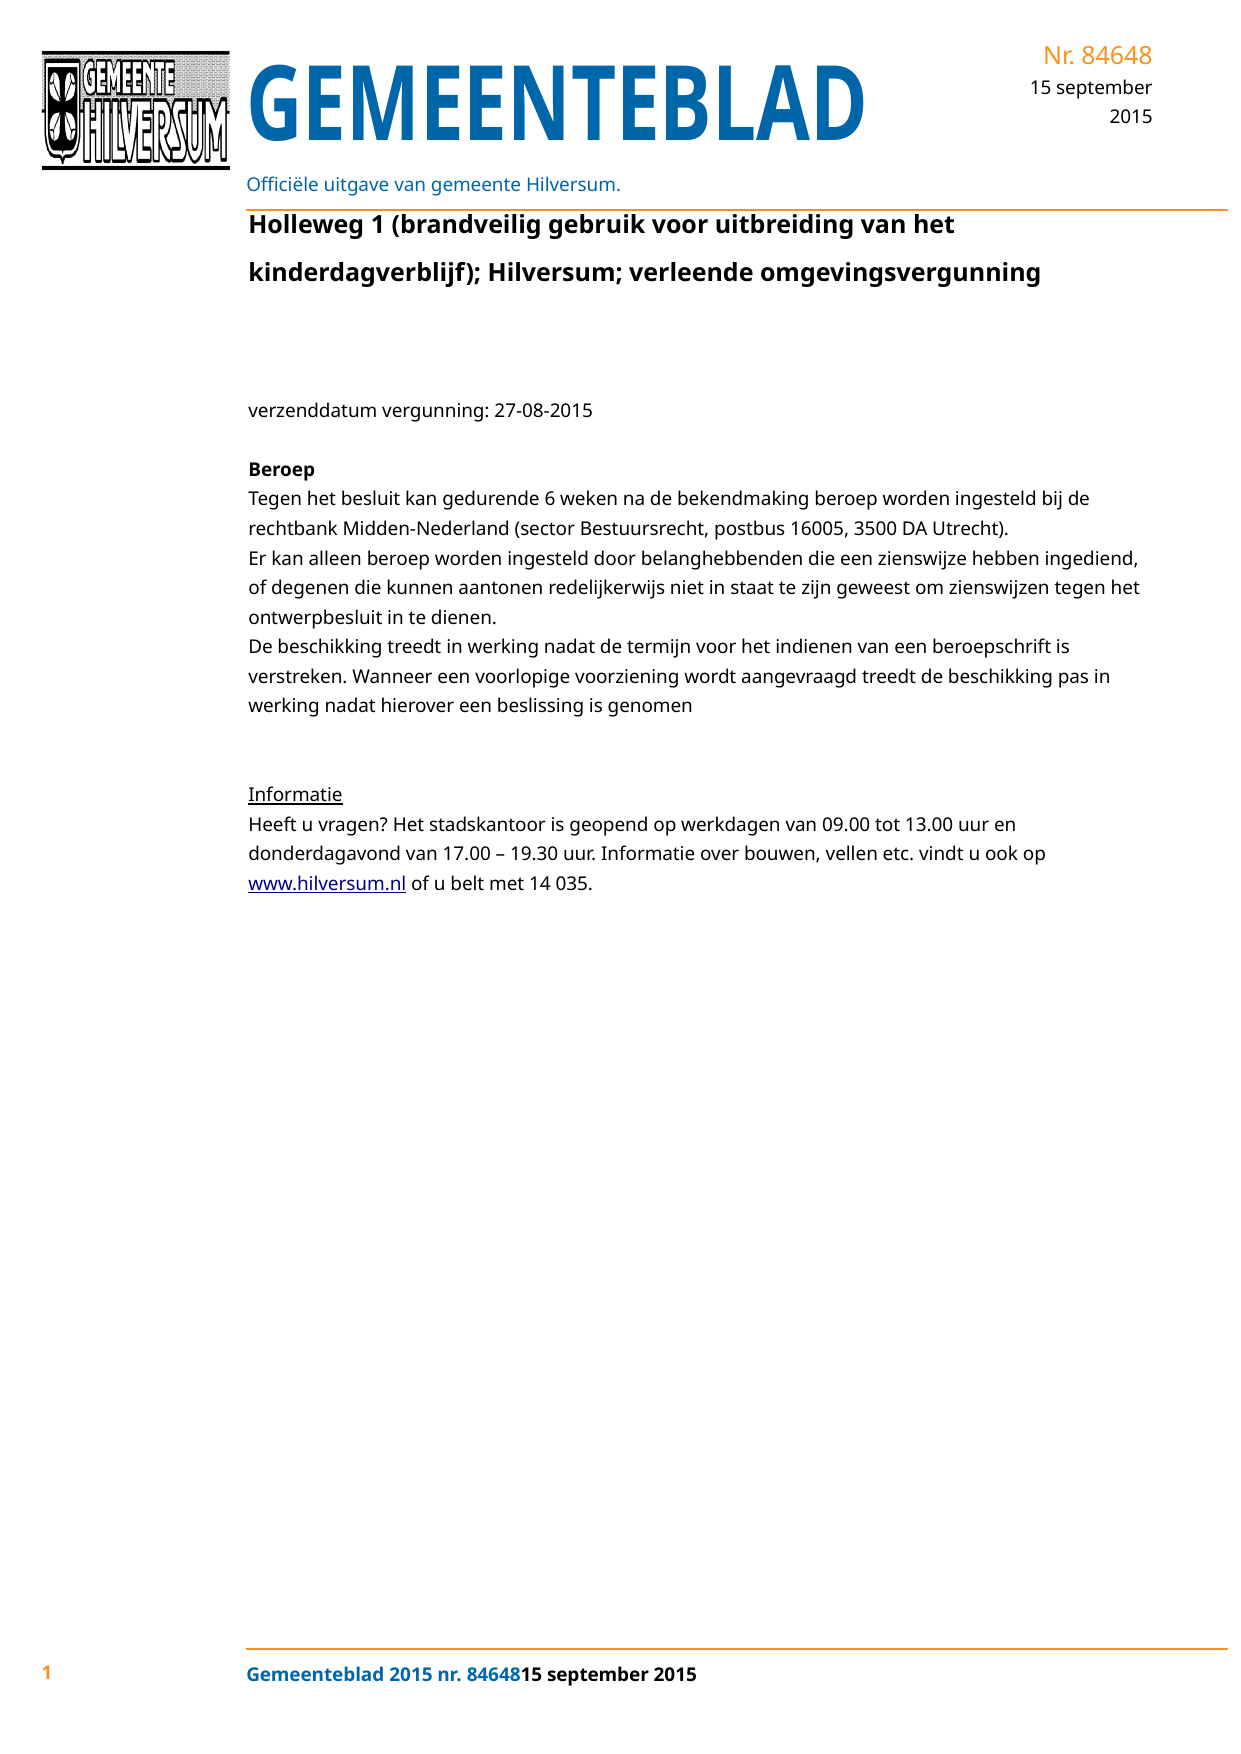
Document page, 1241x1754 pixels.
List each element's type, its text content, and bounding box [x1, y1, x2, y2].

text Er kan alleen beroep worden ingesteld door belanghebbenden die een zienswijze hebben ingediend, of degenen die kunnen aantonen redelijkerwijs niet in staat te zijn geweest om zienswijzen tegen het ontwerpbesluit in te dienen. [248, 545, 1152, 629]
picture [41, 47, 231, 172]
text Informatie [248, 781, 1152, 807]
text Tegen het besluit kan gedurende 6 weken na de bekendmaking beroep worden ingesteld bij de rechtbank Midden-Nederland (sector Bestuursrecht, postbus 16005, 3500 DA Utrecht). [248, 486, 1152, 541]
text Heeft u vragen? Het stadskantoor is geopend op werkdagen van 09.00 tot 13.00 uur en donderdagavond van 17.00 – 19.30 uur. Informatie over bouwen, vellen etc. vindt u ook op www.hilversum.nl of u belt met 14 035. [248, 811, 1152, 896]
text De beschikking treedt in werking nadat de termijn voor het indienen van een beroepschrift is verstreken. Wanneer een voorlopige voorziening wordt aangevraagd treedt de beschikking pas in werking nadat hierover een beslissing is genomen [248, 633, 1152, 718]
text verzenddatum vergunning: 27-08-2015 [248, 397, 1152, 422]
text Holleweg 1 (brandveilig gebruik voor uitbreiding van het kinderdagverblijf); Hilversum; verleende omgevingsvergunning [248, 211, 1152, 288]
text Beroep [248, 456, 1152, 482]
